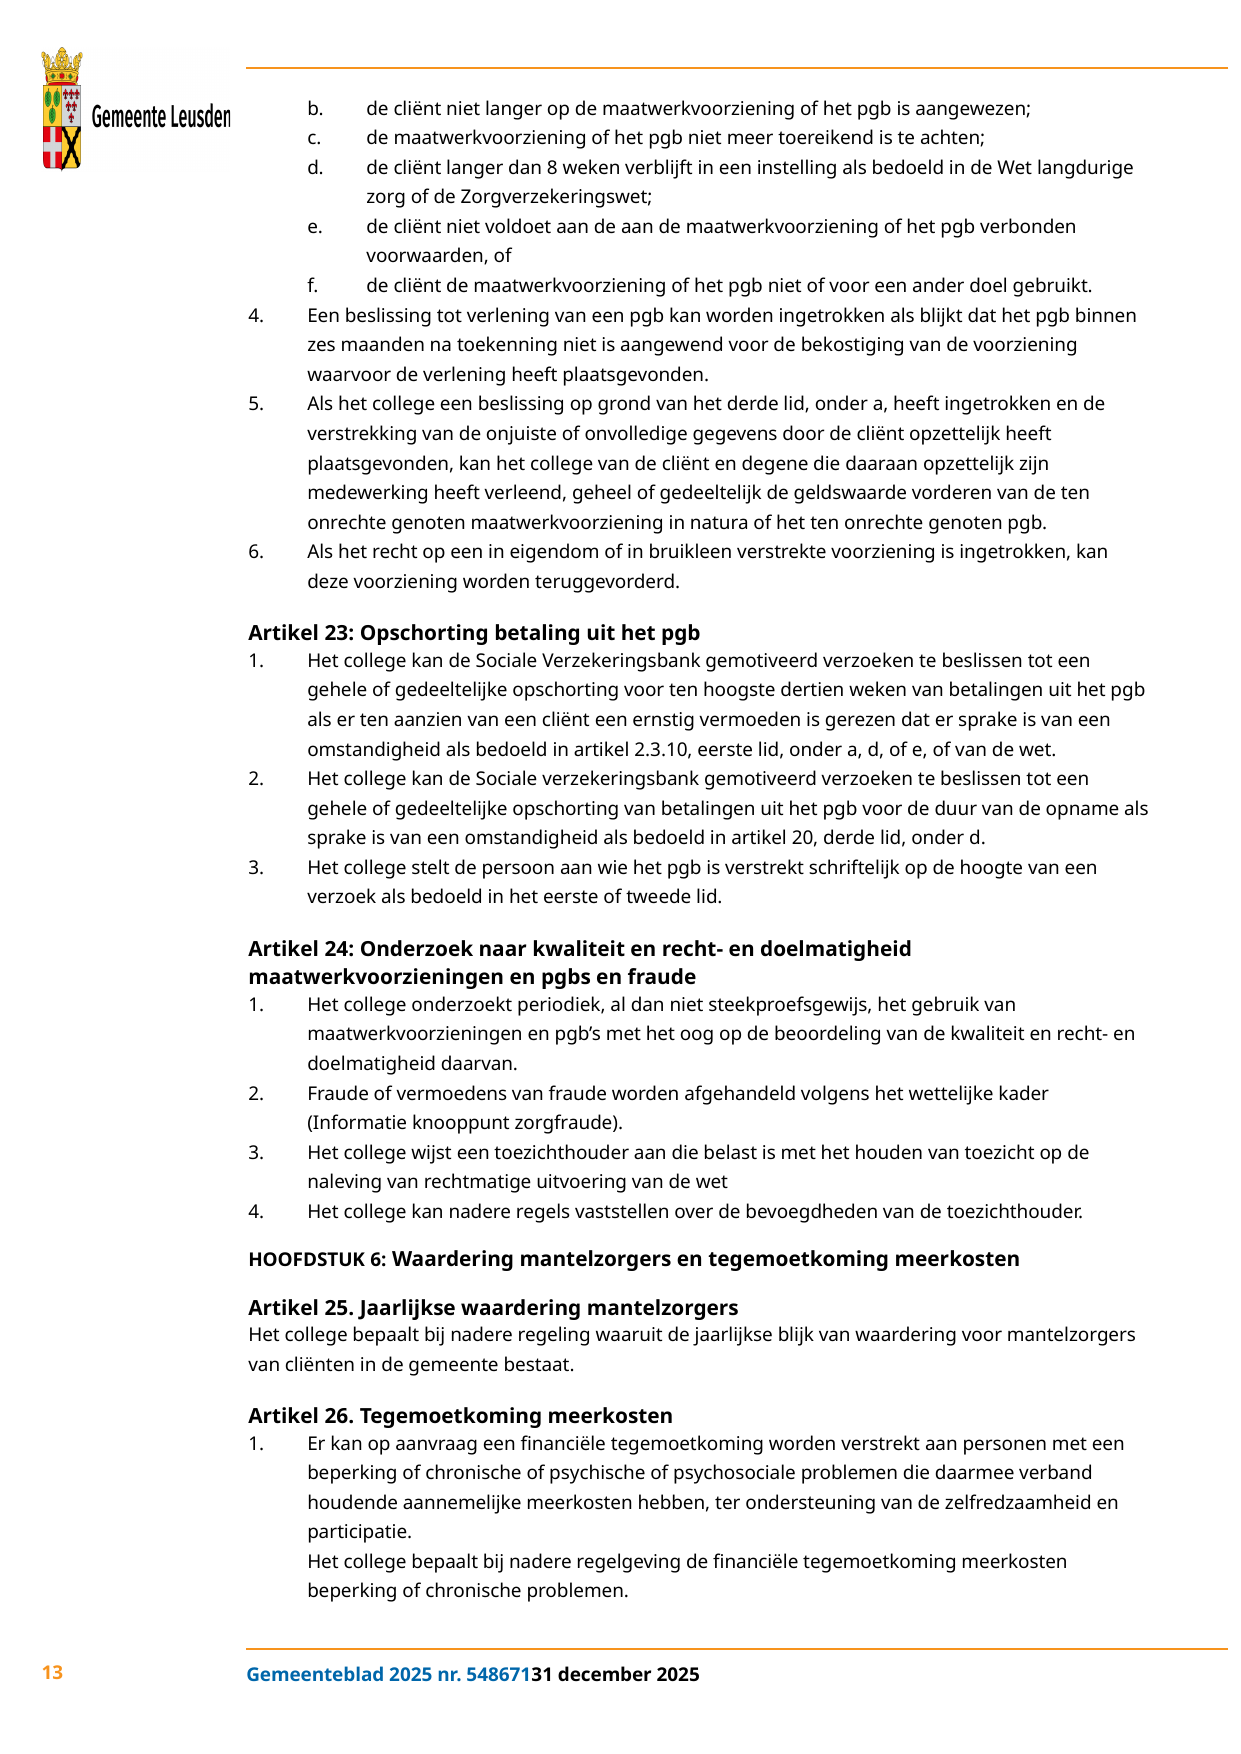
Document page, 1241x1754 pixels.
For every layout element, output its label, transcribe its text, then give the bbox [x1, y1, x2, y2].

list de cliënt niet voldoet aan de aan de maatwerkvoorziening of het pgb verbonden voorwaarden, of [307, 213, 1152, 268]
list Fraude of vermoedens van fraude worden afgehandeld volgens het wettelijke kader (Informatie knooppunt zorgfraude). [248, 1080, 1152, 1135]
text Het college bepaalt bij nadere regeling waaruit de jaarlijkse blijk van waardering voor mantelzorgers van cliënten in de gemeente bestaat. [248, 1321, 1152, 1377]
list Een beslissing tot verlening van een pgb kan worden ingetrokken als blijkt dat het pgb binnen zes maanden na toekenning niet is aangewend voor de bekostiging van de voorziening waarvoor de verlening heeft plaatsgevonden. [248, 302, 1152, 387]
list Het college bepaalt bij nadere regelgeving de financiële tegemoetkoming meerkosten beperking of chronische problemen. [248, 1548, 1152, 1603]
list Het college wijst een toezichthouder aan die belast is met het houden van toezicht op de naleving van rechtmatige uitvoering van de wet [248, 1139, 1152, 1194]
list Het college onderzoekt periodiek, al dan niet steekproefsgewijs, het gebruik van maatwerkvoorzieningen en pgb’s met het oog op de beoordeling van de kwaliteit en recht- en doelmatigheid daarvan. [248, 991, 1152, 1076]
picture [41, 47, 231, 172]
list Als het recht op een in eigendom of in bruikleen verstrekte voorziening is ingetrokken, kan deze voorziening worden teruggevorderd. [248, 538, 1152, 594]
list de cliënt langer dan 8 weken verblijft in een instelling als bedoeld in de Wet langdurige zorg of de Zorgverzekeringswet; [307, 154, 1152, 209]
list Er kan op aanvraag een financiële tegemoetkoming worden verstrekt aan personen met een beperking of chronische of psychische of psychosociale problemen die daarmee verband houdende aannemelijke meerkosten hebben, ter ondersteuning van de zelfredzaamheid en participatie. [248, 1430, 1152, 1544]
text HOOFDSTUK 6: Waardering mantelzorgers en tegemoetkoming meerkosten [248, 1244, 1152, 1272]
list de maatwerkvoorziening of het pgb niet meer toereikend is te achten; [307, 124, 1152, 150]
text Artikel 23: Opschorting betaling uit het pgb [248, 618, 1152, 647]
text Artikel 26. Tegemoetkoming meerkosten [248, 1401, 1152, 1430]
list Het college kan de Sociale verzekeringsbank gemotiveerd verzoeken te beslissen tot een gehele of gedeeltelijke opschorting van betalingen uit het pgb voor de duur van de opname als sprake is van een omstandigheid als bedoeld in artikel 20, derde lid, onder d. [248, 765, 1152, 850]
list Het college stelt de persoon aan wie het pgb is verstrekt schriftelijk op de hoogte van een verzoek als bedoeld in het eerste of tweede lid. [248, 854, 1152, 909]
list Als het college een beslissing op grond van het derde lid, onder a, heeft ingetrokken en de verstrekking van de onjuiste of onvolledige gegevens door de cliënt opzettelijk heeft plaatsgevonden, kan het college van de cliënt en degene die daaraan opzettelijk zijn medewerking heeft verleend, geheel of gedeeltelijk de geldswaarde vorderen van de ten onrechte genoten maatwerkvoorziening in natura of het ten onrechte genoten pgb. [248, 391, 1152, 535]
list de cliënt de maatwerkvoorziening of het pgb niet of voor een ander doel gebruikt. [307, 272, 1152, 298]
list Het college kan de Sociale Verzekeringsbank gemotiveerd verzoeken te beslissen tot een gehele of gedeeltelijke opschorting voor ten hoogste dertien weken van betalingen uit het pgb als er ten aanzien van een cliënt een ernstig vermoeden is gerezen dat er sprake is van een omstandigheid als bedoeld in artikel 2.3.10, eerste lid, onder a, d, of e, of van de wet. [248, 647, 1152, 761]
list Het college kan nadere regels vaststellen over de bevoegdheden van de toezichthouder. [248, 1198, 1152, 1224]
text Artikel 25. Jaarlijkse waardering mantelzorgers [248, 1293, 1152, 1321]
text Artikel 24: Onderzoek naar kwaliteit en recht- en doelmatigheid maatwerkvoorzieningen en pgbs en fraude [248, 934, 1152, 991]
list de cliënt niet langer op de maatwerkvoorziening of het pgb is aangewezen; [307, 95, 1152, 121]
